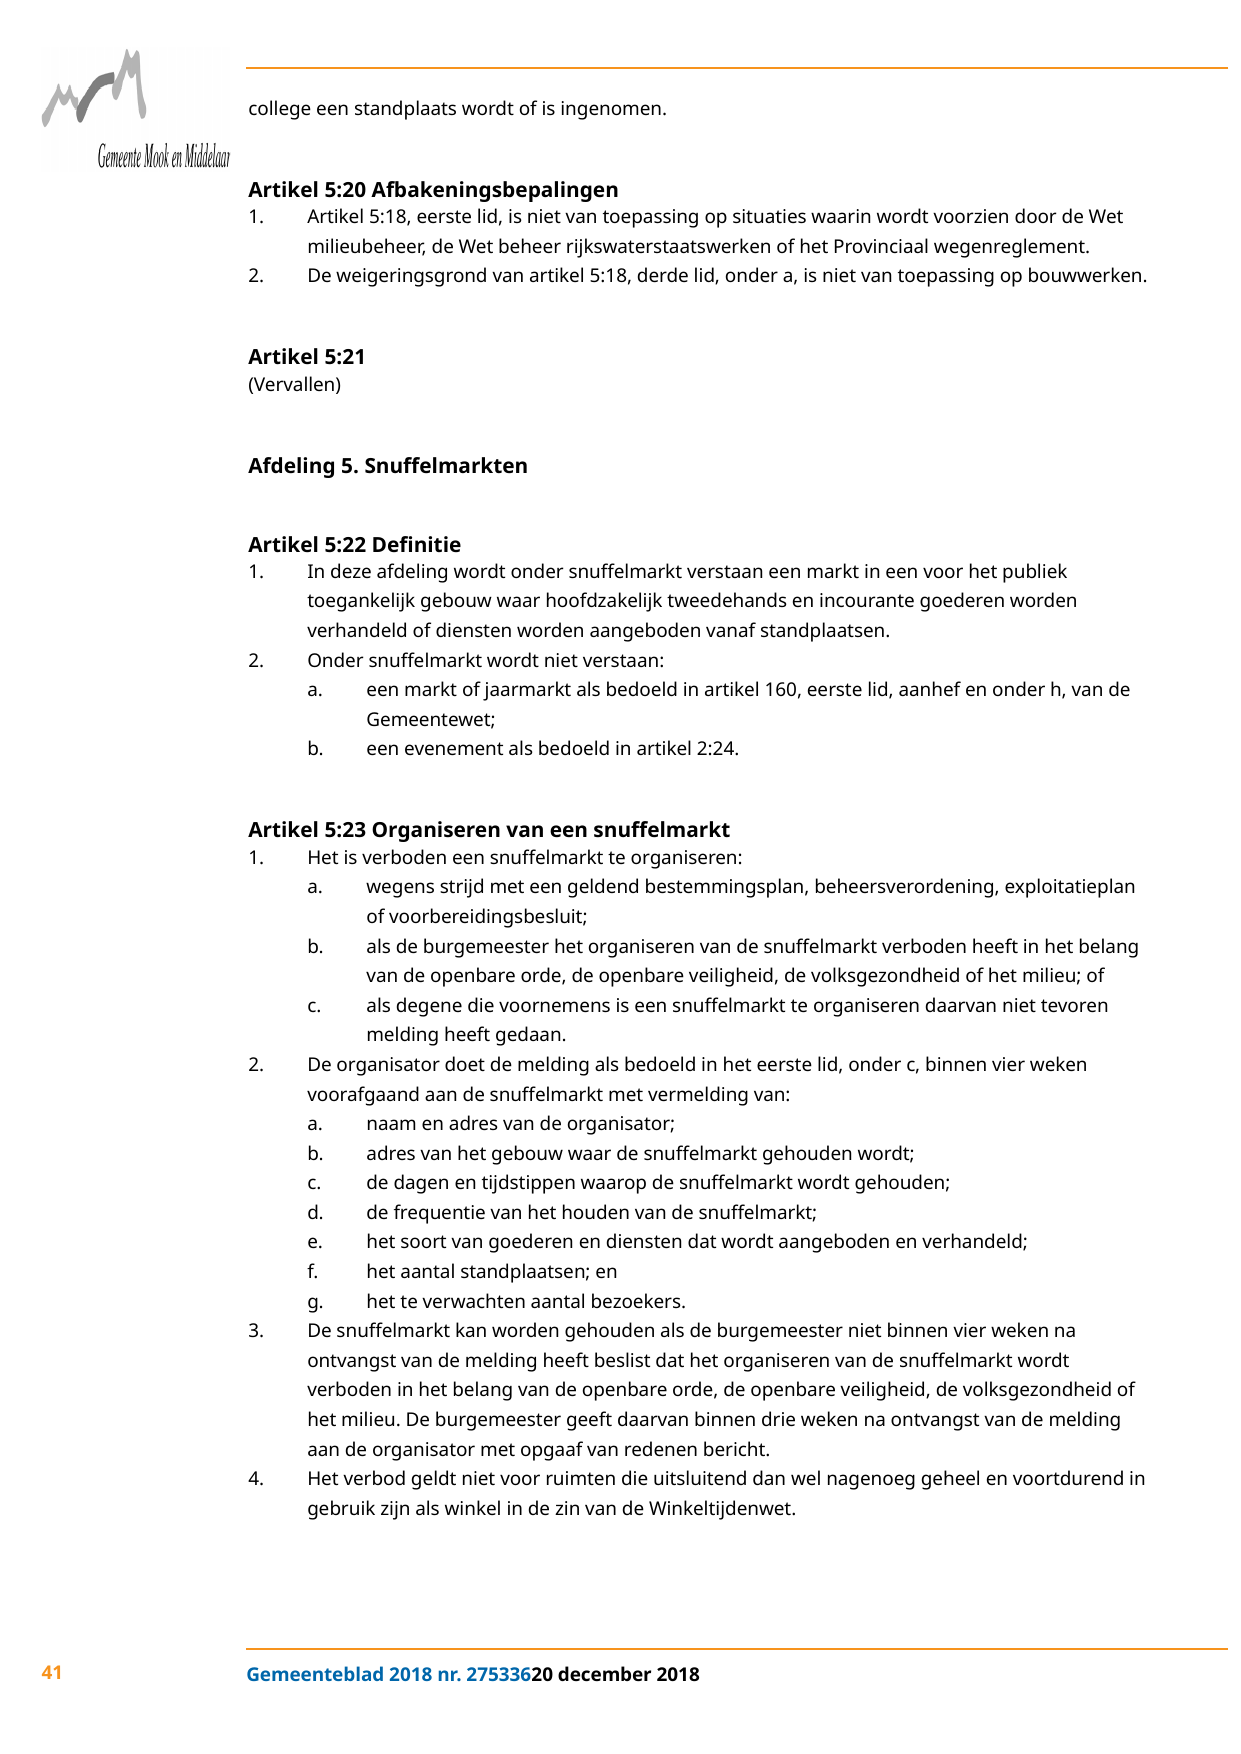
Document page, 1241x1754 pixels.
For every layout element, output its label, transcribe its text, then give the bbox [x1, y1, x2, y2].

text Artikel 5:21 [248, 342, 1152, 371]
list De weigeringsgrond van artikel 5:18, derde lid, onder a, is niet van toepassing op bouwwerken. [248, 262, 1152, 288]
text Artikel 5:23 Organiseren van een snuffelmarkt [248, 816, 1152, 844]
list naam en adres van de organisator; [307, 1110, 1152, 1136]
list een evenement als bedoeld in artikel 2:24. [307, 736, 1152, 761]
list Het is verboden een snuffelmarkt te organiseren: [248, 844, 1152, 870]
list Artikel 5:18, eerste lid, is niet van toepassing op situaties waarin wordt voorzien door de Wet milieubeheer, de Wet beheer rijkswaterstaatswerken of het Provinciaal wegenreglement. [248, 203, 1152, 258]
list het aantal standplaatsen; en [307, 1258, 1152, 1284]
text Afdeling 5. Snuffelmarkten [248, 451, 1152, 479]
list het te verwachten aantal bezoekers. [307, 1288, 1152, 1313]
list als de burgemeester het organiseren van de snuffelmarkt verboden heeft in het belang van de openbare orde, de openbare veiligheid, de volksgezondheid of het milieu; of [307, 933, 1152, 988]
list een markt of jaarmarkt als bedoeld in artikel 160, eerste lid, aanhef en onder h, van de Gemeentewet; [307, 676, 1152, 732]
list de dagen en tijdstippen waarop de snuffelmarkt wordt gehouden; [307, 1169, 1152, 1195]
list De organisator doet de melding als bedoeld in het eerste lid, onder c, binnen vier weken voorafgaand aan de snuffelmarkt met vermelding van: [248, 1051, 1152, 1106]
text Artikel 5:22 Definitie [248, 530, 1152, 558]
list Onder snuffelmarkt wordt niet verstaan: [248, 647, 1152, 673]
list adres van het gebouw waar de snuffelmarkt gehouden wordt; [307, 1140, 1152, 1166]
list Het verbod geldt niet voor ruimten die uitsluitend dan wel nagenoeg geheel en voortdurend in gebruik zijn als winkel in de zin van de Winkeltijdenwet. [248, 1465, 1152, 1521]
picture [41, 47, 231, 172]
list het soort van goederen en diensten dat wordt aangeboden en verhandeld; [307, 1229, 1152, 1254]
list de frequentie van het houden van de snuffelmarkt; [307, 1199, 1152, 1225]
text (Vervallen) [248, 371, 1152, 397]
text Artikel 5:20 Afbakeningsbepalingen [248, 175, 1152, 203]
list In deze afdeling wordt onder snuffelmarkt verstaan een markt in een voor het publiek toegankelijk gebouw waar hoofdzakelijk tweedehands en incourante goederen worden verhandeld of diensten worden aangeboden vanaf standplaatsen. [248, 558, 1152, 643]
list wegens strijd met een geldend bestemmingsplan, beheersverordening, exploitatieplan of voorbereidingsbesluit; [307, 874, 1152, 929]
list De snuffelmarkt kan worden gehouden als de burgemeester niet binnen vier weken na ontvangst van de melding heeft beslist dat het organiseren van de snuffelmarkt wordt verboden in het belang van de openbare orde, de openbare veiligheid, de volksgezondheid of het milieu. De burgemeester geeft daarvan binnen drie weken na ontvangst van de melding aan de organisator met opgaaf van redenen bericht. [248, 1317, 1152, 1461]
list als degene die voornemens is een snuffelmarkt te organiseren daarvan niet tevoren melding heeft gedaan. [307, 992, 1152, 1047]
text college een standplaats wordt of is ingenomen. [248, 95, 1152, 121]
